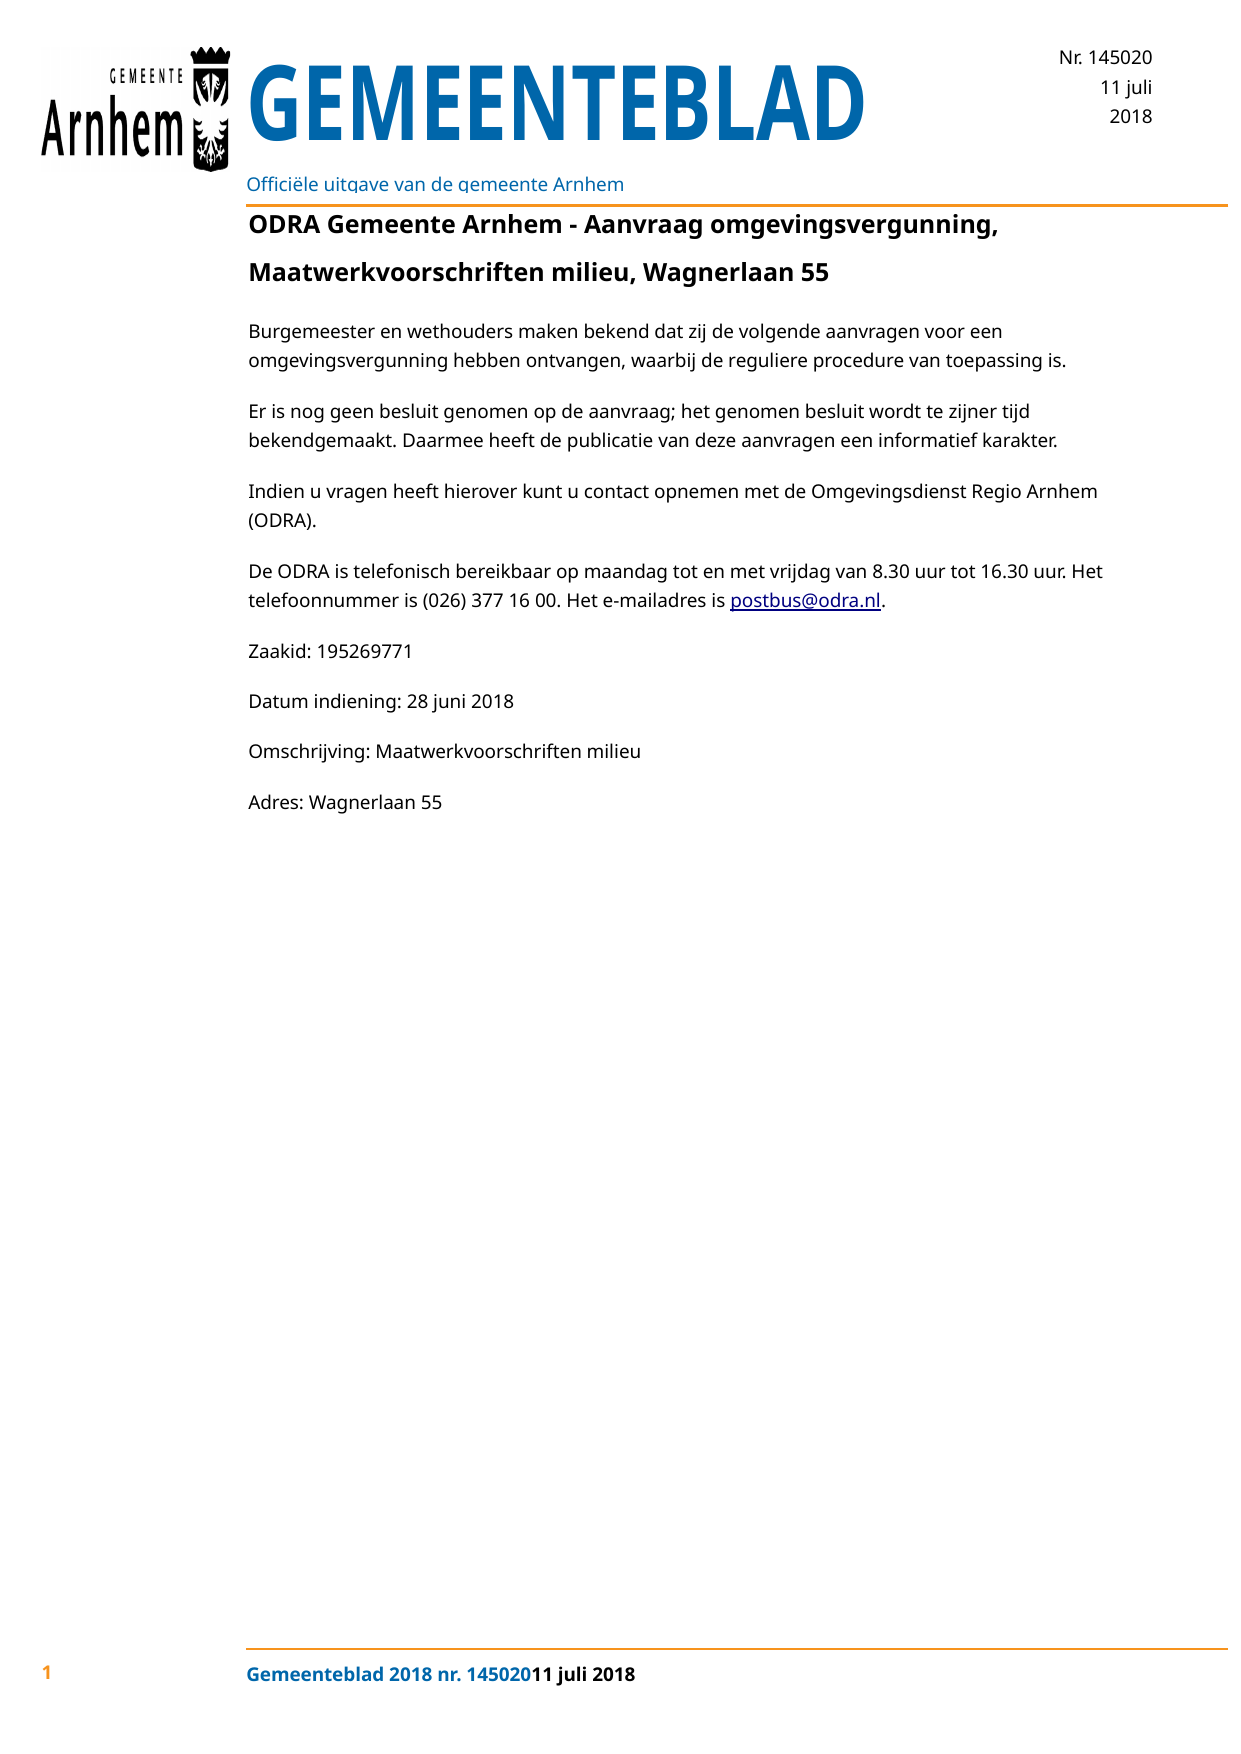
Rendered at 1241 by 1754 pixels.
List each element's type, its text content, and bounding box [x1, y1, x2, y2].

text Er is nog geen besluit genomen op de aanvraag; het genomen besluit wordt te zijner tijd bekendgemaakt. Daarmee heeft de publicatie van deze aanvragen een informatief karakter. [248, 398, 1152, 453]
picture [41, 47, 231, 172]
text Datum indiening: 28 juni 2018 [248, 688, 1152, 714]
text Zaakid: 195269771 [248, 638, 1152, 664]
text Burgemeester en wethouders maken bekend dat zij de volgende aanvragen voor een omgevingsvergunning hebben ontvangen, waarbij de reguliere procedure van toepassing is. [248, 318, 1152, 373]
text Adres: Wagnerlaan 55 [248, 789, 1152, 815]
text De ODRA is telefonisch bereikbaar op maandag tot en met vrijdag van 8.30 uur tot 16.30 uur. Het telefoonnummer is (026) 377 16 00. Het e-mailadres is postbus@odra.nl. [248, 558, 1152, 613]
text Indien u vragen heeft hierover kunt u contact opnemen met de Omgevingsdienst Regio Arnhem (ODRA). [248, 478, 1152, 533]
text Omschrijving: Maatwerkvoorschriften milieu [248, 739, 1152, 764]
text ODRA Gemeente Arnhem - Aanvraag omgevingsvergunning, Maatwerkvoorschriften milieu, Wagnerlaan 55 [248, 207, 1152, 288]
